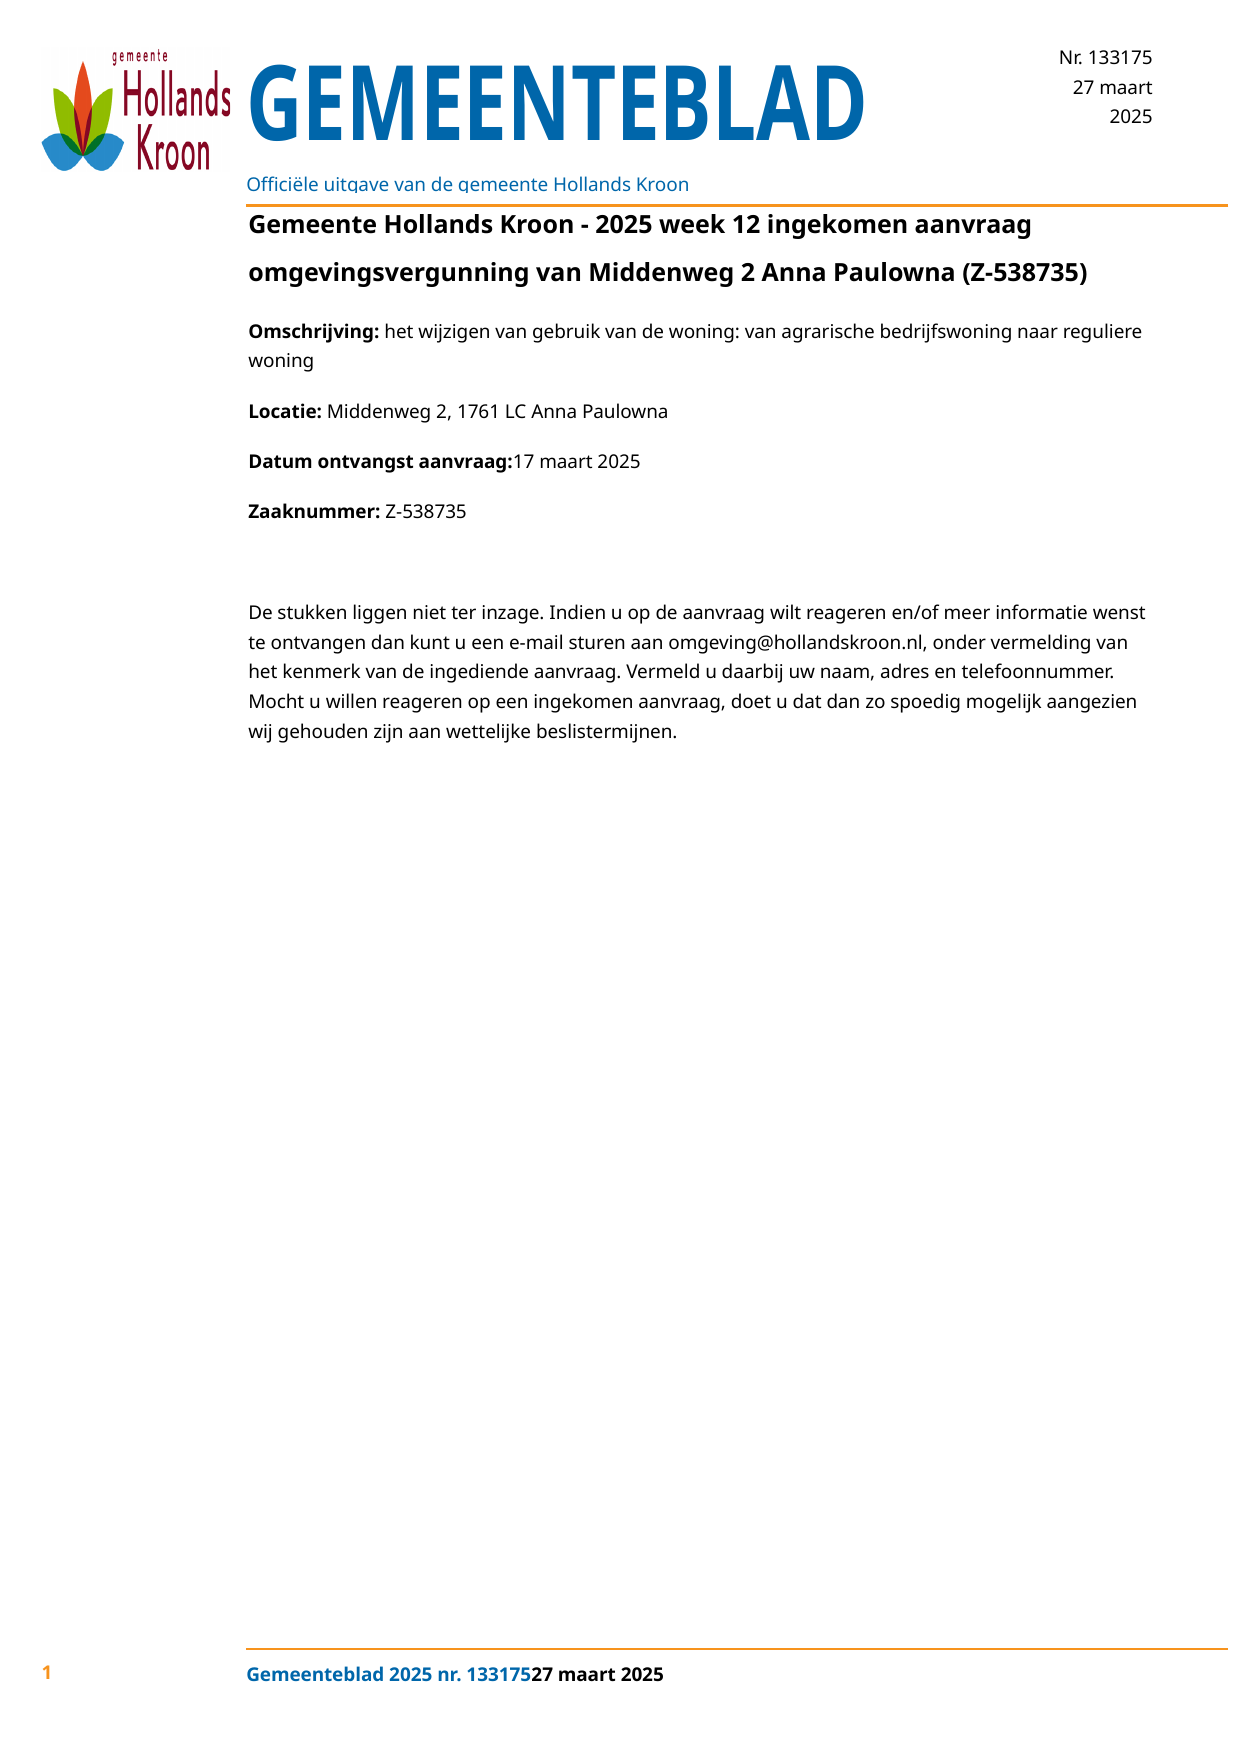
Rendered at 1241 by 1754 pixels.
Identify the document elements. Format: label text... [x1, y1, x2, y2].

text Gemeente Hollands Kroon - 2025 week 12 ingekomen aanvraag omgevingsvergunning van Middenweg 2 Anna Paulowna (Z-538735) [248, 207, 1152, 288]
text Locatie: Middenweg 2, 1761 LC Anna Paulowna [248, 398, 1152, 424]
text Zaaknummer: Z-538735 [248, 499, 1152, 524]
text De stukken liggen niet ter inzage. Indien u op de aanvraag wilt reageren en/of meer informatie wenst te ontvangen dan kunt u een e-mail sturen aan omgeving@hollandskroon.nl, onder vermelding van het kenmerk van de ingediende aanvraag. Vermeld u daarbij uw naam, adres en telefoonnummer. Mocht u willen reageren op een ingekomen aanvraag, doet u dat dan zo spoedig mogelijk aangezien wij gehouden zijn aan wettelijke beslistermijnen. [248, 599, 1152, 744]
text Datum ontvangst aanvraag:17 maart 2025 [248, 448, 1152, 474]
text Omschrijving: het wijzigen van gebruik van de woning: van agrarische bedrijfswoning naar reguliere woning [248, 318, 1152, 373]
picture [41, 47, 231, 172]
